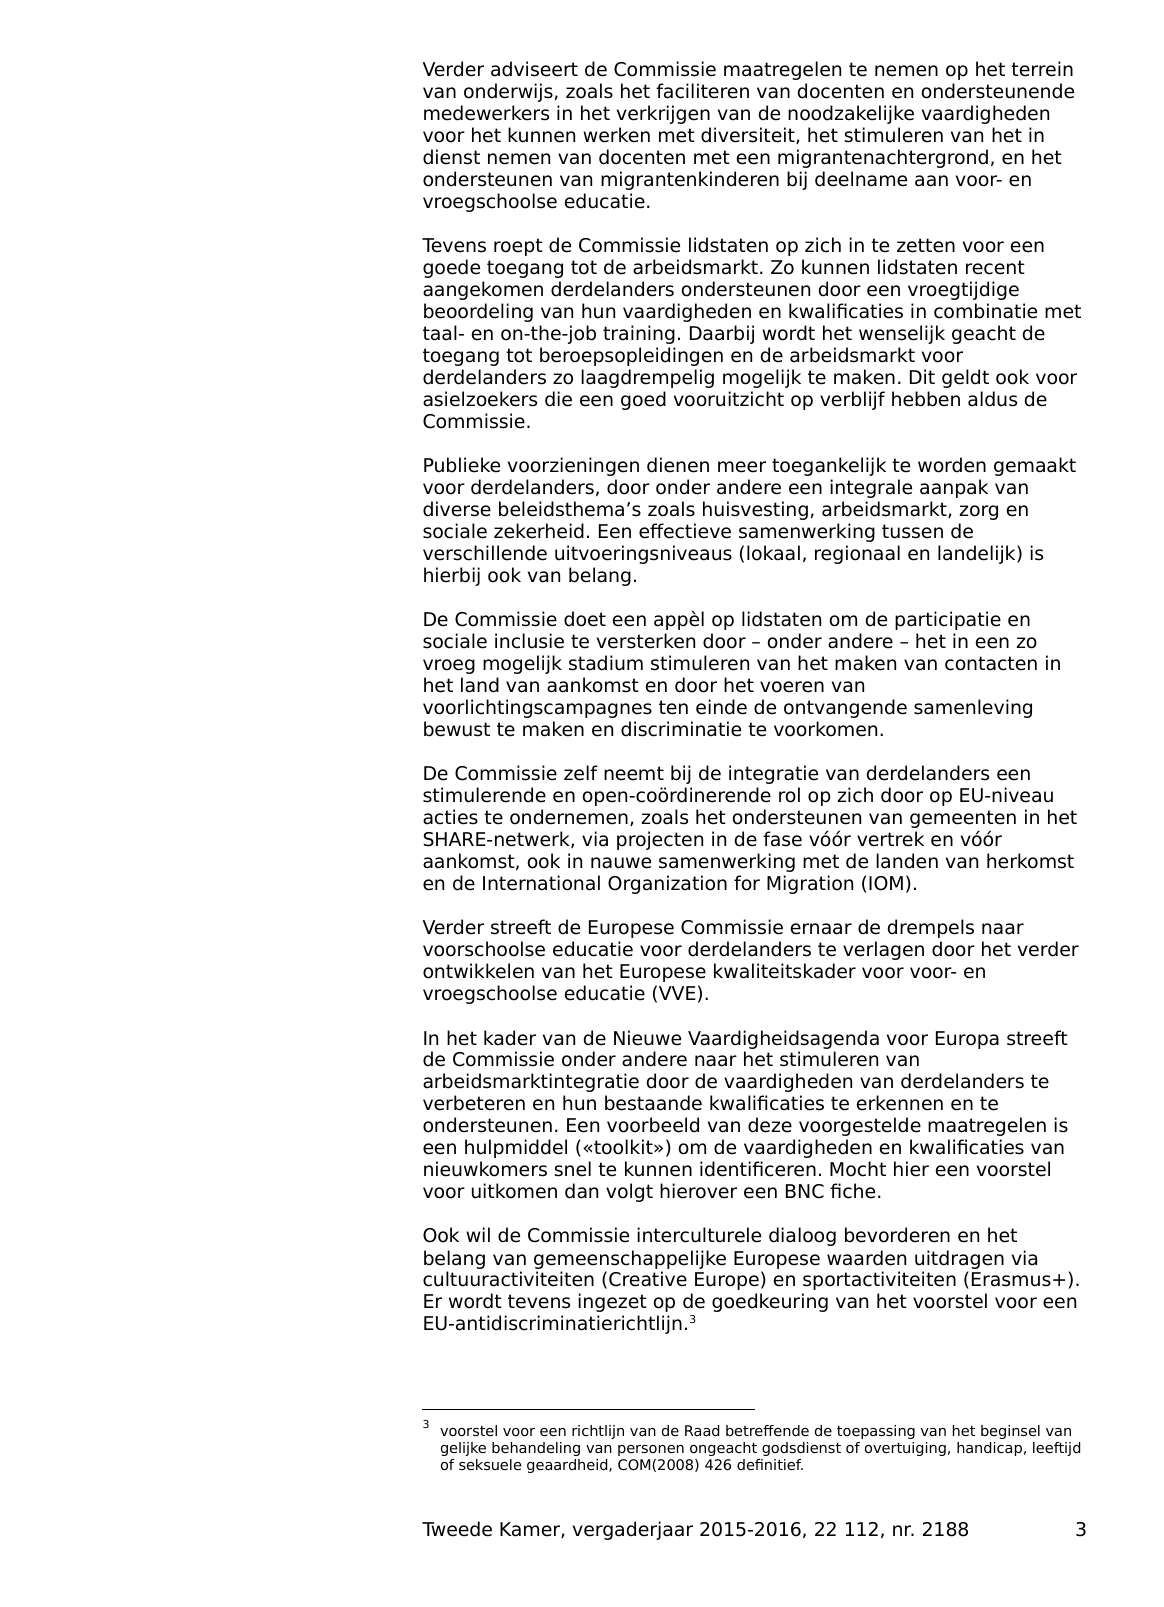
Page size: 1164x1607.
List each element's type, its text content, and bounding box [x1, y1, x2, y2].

text De Commissie doet een appèl op lidstaten om de participatie en sociale inclusie te versterken door – onder andere – het in een zo vroeg mogelijk stadium stimuleren van het maken van contacten in het land van aankomst en door het voeren van voorlichtingscampagnes ten einde de ontvangende samenleving bewust te maken en discriminatie te voorkomen. [422, 609, 1087, 741]
text Publieke voorzieningen dienen meer toegankelijk te worden gemaakt voor derdelanders, door onder andere een integrale aanpak van diverse beleidsthema’s zoals huisvesting, arbeidsmarkt, zorg en sociale zekerheid. Een effectieve samenwerking tussen de verschillende uitvoeringsniveaus (lokaal, regionaal en landelijk) is hierbij ook van belang. [422, 455, 1087, 587]
text Ook wil de Commissie interculturele dialoog bevorderen en het belang van gemeenschappelijke Europese waarden uitdragen via cultuuractiviteiten (Creative Europe) en sportactiviteiten (Erasmus+). Er wordt tevens ingezet op de goedkeuring van het voorstel voor een EU-antidiscriminatierichtlijn. [422, 1225, 1087, 1335]
text De Commissie zelf neemt bij de integratie van derdelanders een stimulerende en open-coördinerende rol op zich door op EU-niveau acties te ondernemen, zoals het ondersteunen van gemeenten in het SHARE-netwerk, via projecten in de fase vóór vertrek en vóór aankomst, ook in nauwe samenwerking met de landen van herkomst en de International Organization for Migration (IOM). [422, 763, 1087, 895]
text voorstel voor een richtlijn van de Raad betreffende de toepassing van het beginsel van gelijke behandeling van personen ongeacht godsdienst of overtuiging, handicap, leeftijd of seksuele geaardheid, COM(2008) 426 definitief. [422, 1418, 1087, 1474]
text Tevens roept de Commissie lidstaten op zich in te zetten voor een goede toegang tot de arbeidsmarkt. Zo kunnen lidstaten recent aangekomen derdelanders ondersteunen door een vroegtijdige beoordeling van hun vaardigheden en kwalificaties in combinatie met taal- en on-the-job training. Daarbij wordt het wenselijk geacht de toegang tot beroepsopleidingen en de arbeidsmarkt voor derdelanders zo laagdrempelig mogelijk te maken. Dit geldt ook voor asielzoekers die een goed vooruitzicht op verblijf hebben aldus de Commissie. [422, 235, 1087, 433]
text Verder streeft de Europese Commissie ernaar de drempels naar voorschoolse educatie voor derdelanders te verlagen door het verder ontwikkelen van het Europese kwaliteitskader voor voor- en vroegschoolse educatie (VVE). [422, 917, 1087, 1005]
text In het kader van de Nieuwe Vaardigheidsagenda voor Europa streeft de Commissie onder andere naar het stimuleren van arbeidsmarktintegratie door de vaardigheden van derdelanders te verbeteren en hun bestaande kwalificaties te erkennen en te ondersteunen. Een voorbeeld van deze voorgestelde maatregelen is een hulpmiddel («toolkit») om de vaardigheden en kwalificaties van nieuwkomers snel te kunnen identificeren. Mocht hier een voorstel voor uitkomen dan volgt hierover een BNC fiche. [422, 1027, 1087, 1203]
text Verder adviseert de Commissie maatregelen te nemen op het terrein van onderwijs, zoals het faciliteren van docenten en ondersteunende medewerkers in het verkrijgen van de noodzakelijke vaardigheden voor het kunnen werken met diversiteit, het stimuleren van het in dienst nemen van docenten met een migrantenachtergrond, en het ondersteunen van migrantenkinderen bij deelname aan voor- en vroegschoolse educatie. [422, 59, 1087, 213]
